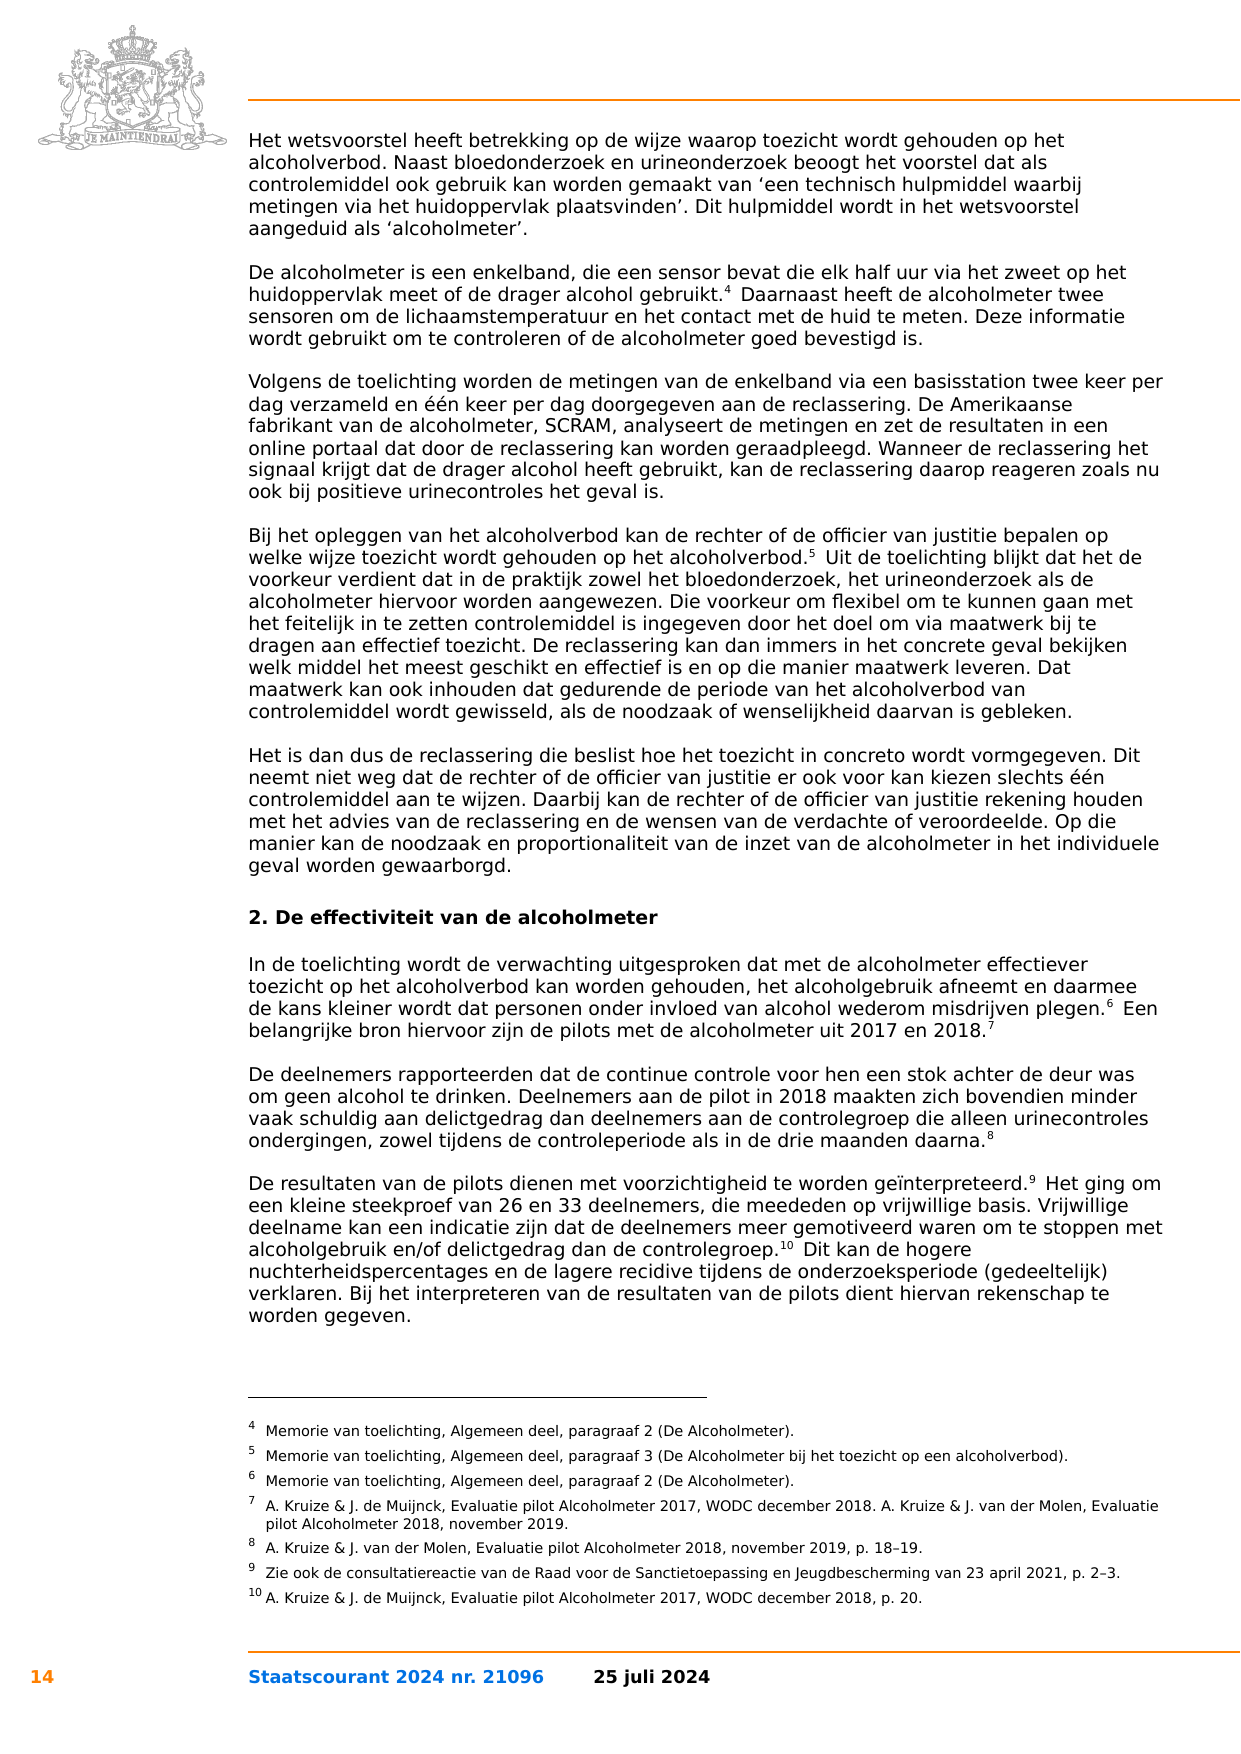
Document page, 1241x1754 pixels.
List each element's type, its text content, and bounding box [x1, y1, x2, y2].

text Volgens de toelichting worden de metingen van de enkelband via een basisstation twee keer per dag verzameld en één keer per dag doorgegeven aan de reclassering. De Amerikaanse fabrikant van de alcoholmeter, SCRAM, analyseert de metingen en zet de resultaten in een online portaal dat door de reclassering kan worden geraadpleegd. Wanneer de reclassering het signaal krijgt dat de drager alcohol heeft gebruikt, kan de reclassering daarop reageren zoals nu ook bij positieve urinecontroles het geval is. [248, 371, 1163, 503]
text In de toelichting wordt de verwachting uitgesproken dat met de alcoholmeter effectiever toezicht op het alcoholverbod kan worden gehouden, het alcoholgebruik afneemt en daarmee de kans kleiner wordt dat personen onder invloed van alcohol wederom misdrijven plegen. Een belangrijke bron hiervoor zijn de pilots met de alcoholmeter uit 2017 en 2018. [248, 954, 1163, 1042]
text A. Kruize & J. van der Molen, Evaluatie pilot Alcoholmeter 2018, november 2019, p. 18–19. [248, 1536, 1163, 1558]
text De deelnemers rapporteerden dat de continue controle voor hen een stok achter de deur was om geen alcohol te drinken. Deelnemers aan de pilot in 2018 maakten zich bovendien minder vaak schuldig aan delictgedrag dan deelnemers aan de controlegroep die alleen urinecontroles ondergingen, zowel tijdens de controleperiode als in de drie maanden daarna. [248, 1063, 1163, 1151]
text Het wetsvoorstel heeft betrekking op de wijze waarop toezicht wordt gehouden op het alcoholverbod. Naast bloedonderzoek en urineonderzoek beoogt het voorstel dat als controlemiddel ook gebruik kan worden gemaakt van ‘een technisch hulpmiddel waarbij metingen via het huidoppervlak plaatsvinden’. Dit hulpmiddel wordt in het wetsvoorstel aangeduid als ‘alcoholmeter’. [248, 130, 1163, 240]
text Het is dan dus de reclassering die beslist hoe het toezicht in concreto wordt vormgegeven. Dit neemt niet weg dat de rechter of de officier van justitie er ook voor kan kiezen slechts één controlemiddel aan te wijzen. Daarbij kan de rechter of de officier van justitie rekening houden met het advies van de reclassering en de wensen van de verdachte of veroordeelde. Op die manier kan de noodzaak en proportionaliteit van de inzet van de alcoholmeter in het individuele geval worden gewaarborgd. [248, 745, 1163, 877]
text Bij het opleggen van het alcoholverbod kan de rechter of de officier van justitie bepalen op welke wijze toezicht wordt gehouden op het alcoholverbod. Uit de toelichting blijkt dat het de voorkeur verdient dat in de praktijk zowel het bloedonderzoek, het urineonderzoek als de alcoholmeter hiervoor worden aangewezen. Die voorkeur om flexibel om te kunnen gaan met het feitelijk in te zetten controlemiddel is ingegeven door het doel om via maatwerk bij te dragen aan effectief toezicht. De reclassering kan dan immers in het concrete geval bekijken welk middel het meest geschikt en effectief is en op die manier maatwerk leveren. Dat maatwerk kan ook inhouden dat gedurende de periode van het alcoholverbod van controlemiddel wordt gewisseld, als de noodzaak of wenselijkheid daarvan is gebleken. [248, 525, 1163, 723]
text Memorie van toelichting, Algemeen deel, paragraaf 3 (De Alcoholmeter bij het toezicht op een alcoholverbod). [248, 1444, 1163, 1466]
text A. Kruize & J. de Muijnck, Evaluatie pilot Alcoholmeter 2017, WODC december 2018, p. 20. [248, 1586, 1163, 1608]
subtitle 2. De effectiviteit van de alcoholmeter [248, 907, 1163, 929]
text A. Kruize & J. de Muijnck, Evaluatie pilot Alcoholmeter 2017, WODC december 2018. A. Kruize & J. van der Molen, Evaluatie pilot Alcoholmeter 2018, november 2019. [248, 1494, 1163, 1533]
text Memorie van toelichting, Algemeen deel, paragraaf 2 (De Alcoholmeter). [248, 1419, 1163, 1441]
text De resultaten van de pilots dienen met voorzichtigheid te worden geïnterpreteerd. Het ging om een kleine steekproef van 26 en 33 deelnemers, die meededen op vrijwillige basis. Vrijwillige deelname kan een indicatie zijn dat de deelnemers meer gemotiveerd waren om te stoppen met alcoholgebruik en/of delictgedrag dan de controlegroep. Dit kan de hogere nuchterheidspercentages en de lagere recidive tijdens de onderzoeksperiode (gedeeltelijk) verklaren. Bij het interpreteren van de resultaten van de pilots dient hiervan rekenschap te worden gegeven. [248, 1173, 1163, 1327]
text De alcoholmeter is een enkelband, die een sensor bevat die elk half uur via het zweet op het huidoppervlak meet of de drager alcohol gebruikt. Daarnaast heeft de alcoholmeter twee sensoren om de lichaamstemperatuur en het contact met de huid te meten. Deze informatie wordt gebruikt om te controleren of de alcoholmeter goed bevestigd is. [248, 262, 1163, 349]
picture [38, 25, 227, 150]
text Zie ook de consultatiereactie van de Raad voor de Sanctietoepassing en Jeugdbescherming van 23 april 2021, p. 2–3. [248, 1561, 1163, 1583]
text Memorie van toelichting, Algemeen deel, paragraaf 2 (De Alcoholmeter). [248, 1469, 1163, 1491]
